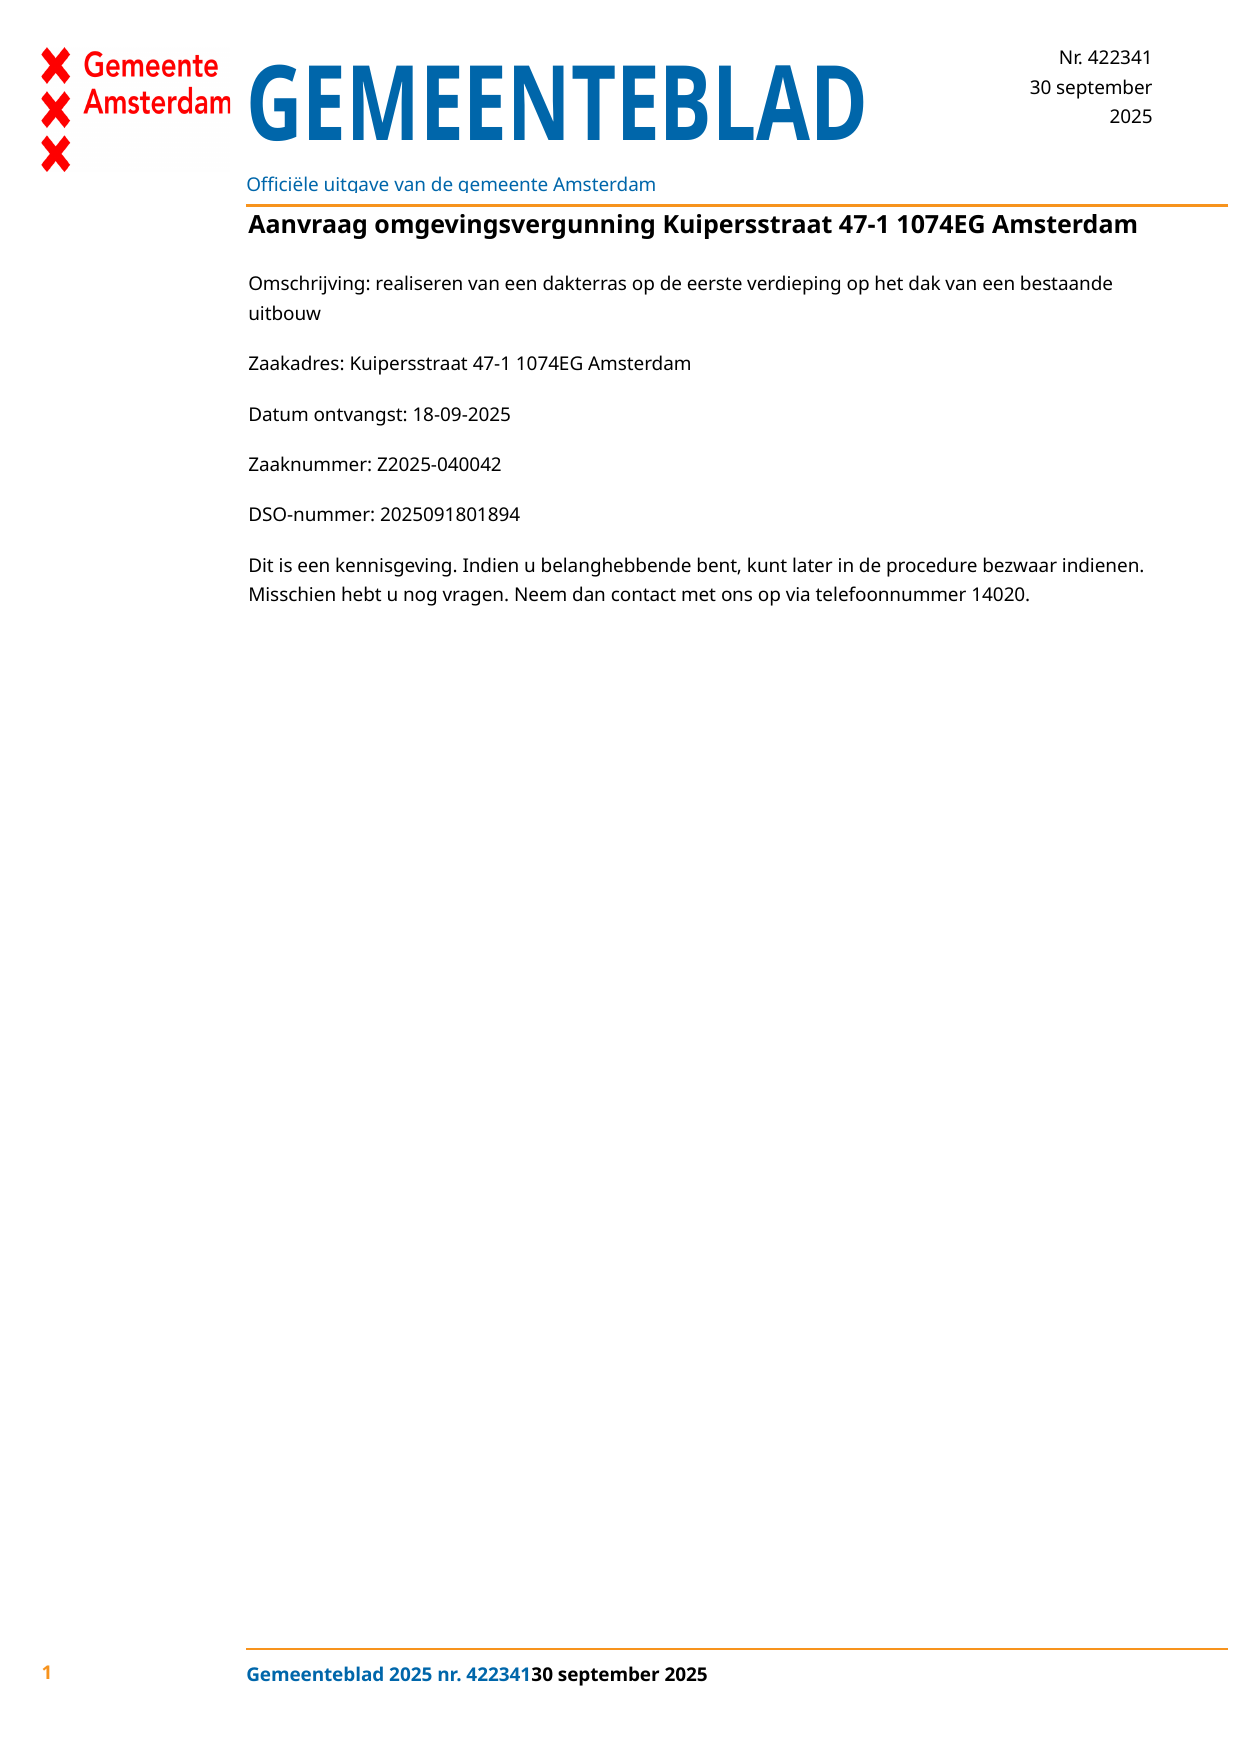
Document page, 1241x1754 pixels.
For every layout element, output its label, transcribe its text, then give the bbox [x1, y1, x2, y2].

text Zaakadres: Kuipersstraat 47-1 1074EG Amsterdam [248, 350, 1152, 376]
text Omschrijving: realiseren van een dakterras op de eerste verdieping op het dak van een bestaande uitbouw [248, 270, 1152, 326]
text Aanvraag omgevingsvergunning Kuipersstraat 47-1 1074EG Amsterdam [248, 207, 1152, 241]
text Dit is een kennisgeving. Indien u belanghebbende bent, kunt later in de procedure bezwaar indienen. Misschien hebt u nog vragen. Neem dan contact met ons op via telefoonnummer 14020. [248, 552, 1152, 607]
picture [41, 47, 231, 172]
text Zaaknummer: Z2025-040042 [248, 451, 1152, 477]
text DSO-nummer: 2025091801894 [248, 502, 1152, 527]
text Datum ontvangst: 18-09-2025 [248, 401, 1152, 426]
